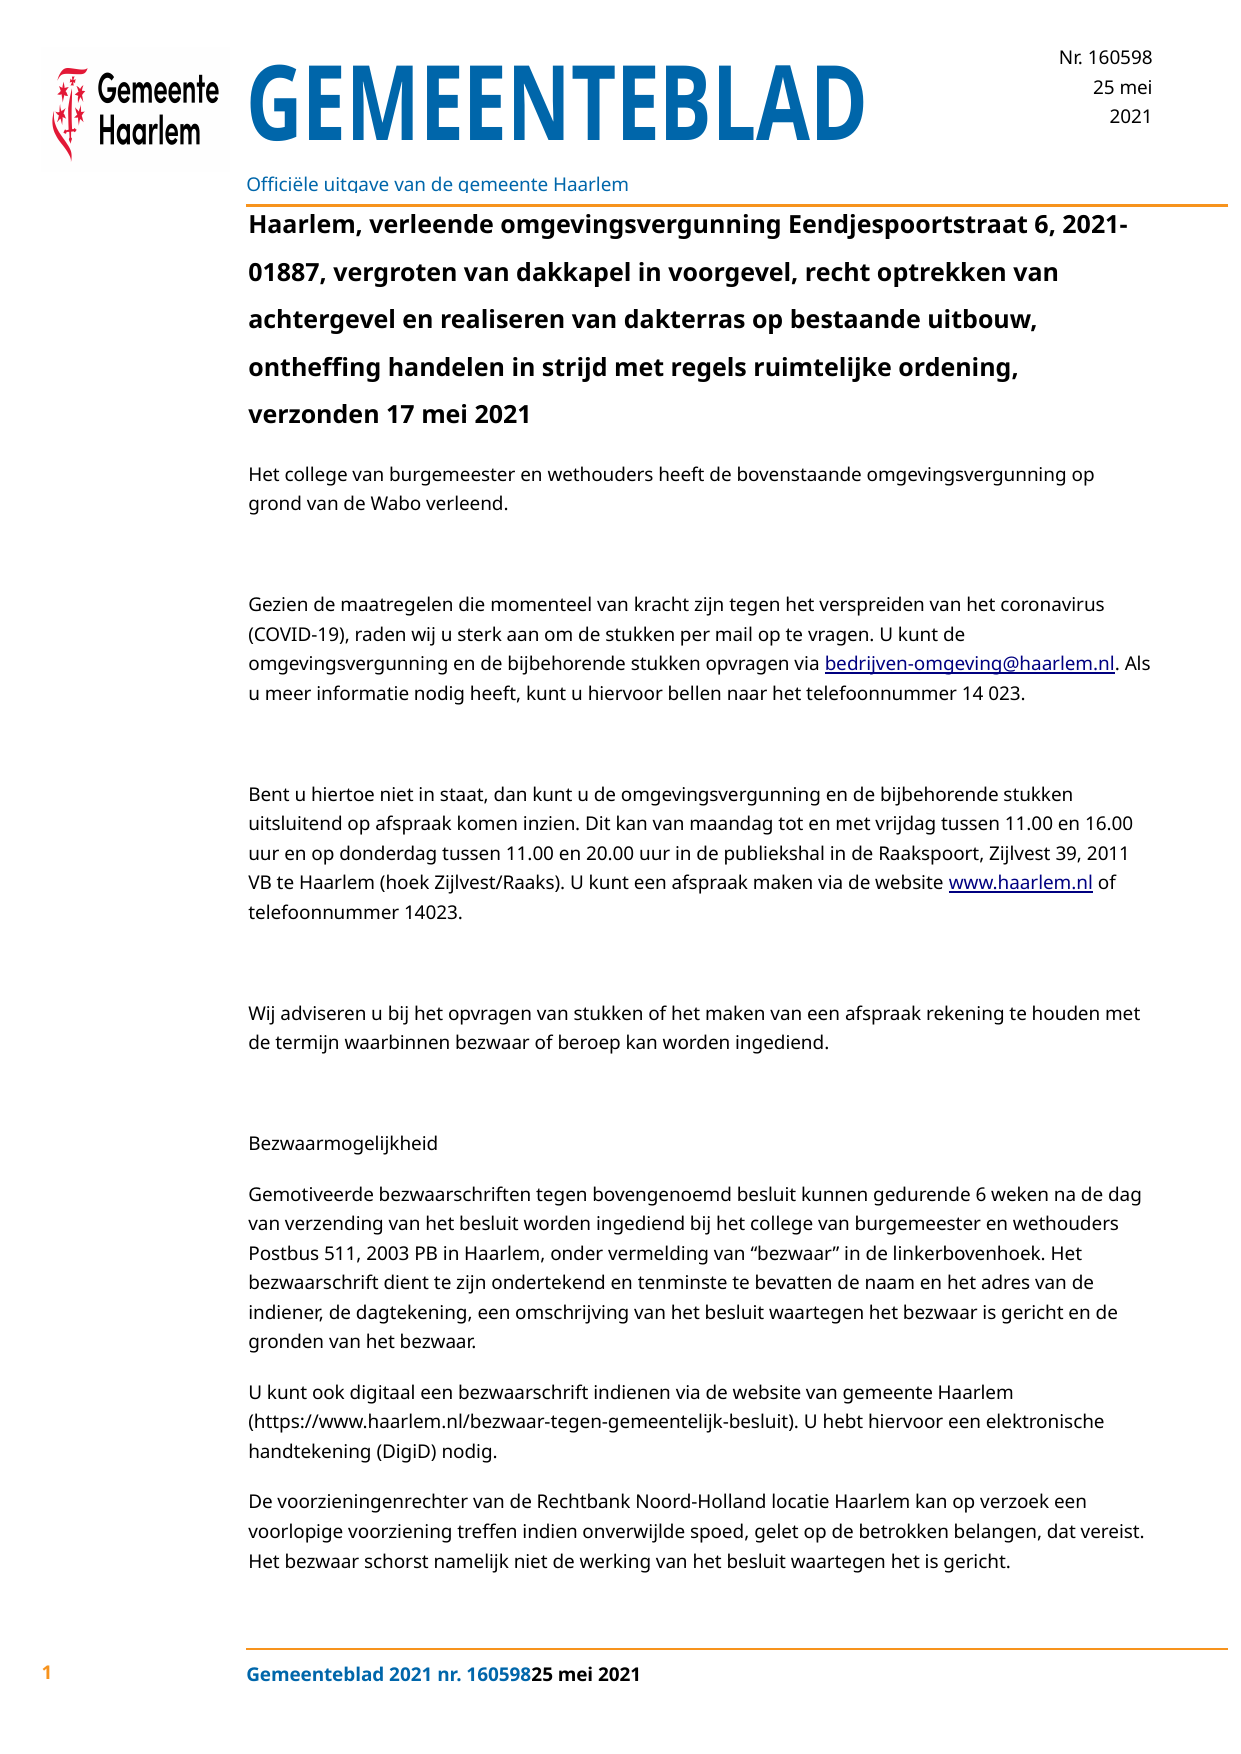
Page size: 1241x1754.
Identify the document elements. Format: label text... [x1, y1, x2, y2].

text Bezwaarmogelijkheid [248, 1130, 1152, 1156]
text De voorzieningenrechter van de Rechtbank Noord-Holland locatie Haarlem kan op verzoek een voorlopige voorziening treffen indien onverwijlde spoed, gelet op de betrokken belangen, dat vereist. Het bezwaar schorst namelijk niet de werking van het besluit waartegen het is gericht. [248, 1489, 1152, 1573]
text Gezien de maatregelen die momenteel van kracht zijn tegen het verspreiden van het coronavirus (COVID-19), raden wij u sterk aan om de stukken per mail op te vragen. U kunt de omgevingsvergunning en de bijbehorende stukken opvragen via bedrijven-omgeving@haarlem.nl. Als u meer informatie nodig heeft, kunt u hiervoor bellen naar het telefoonnummer 14 023. [248, 591, 1152, 706]
text Het college van burgemeester en wethouders heeft de bovenstaande omgevingsvergunning op grond van de Wabo verleend. [248, 461, 1152, 516]
text Gemotiveerde bezwaarschriften tegen bovengenoemd besluit kunnen gedurende 6 weken na de dag van verzending van het besluit worden ingediend bij het college van burgemeester en wethouders Postbus 511, 2003 PB in Haarlem, onder vermelding van “bezwaar” in de linkerbovenhoek. Het bezwaarschrift dient te zijn ondertekend en tenminste te bevatten de naam en het adres van de indiener, de dagtekening, een omschrijving van het besluit waartegen het bezwaar is gericht en de gronden van het bezwaar. [248, 1181, 1152, 1354]
text Wij adviseren u bij het opvragen van stukken of het maken van een afspraak rekening te houden met de termijn waarbinnen bezwaar of beroep kan worden ingediend. [248, 1000, 1152, 1055]
picture [41, 47, 231, 172]
text Bent u hiertoe niet in staat, dan kunt u de omgevingsvergunning en de bijbehorende stukken uitsluitend op afspraak komen inzien. Dit kan van maandag tot en met vrijdag tussen 11.00 en 16.00 uur en op donderdag tussen 11.00 en 20.00 uur in de publiekshal in de Raakspoort, Zijlvest 39, 2011 VB te Haarlem (hoek Zijlvest/Raaks). U kunt een afspraak maken via de website www.haarlem.nl of telefoonnummer 14023. [248, 781, 1152, 925]
text Haarlem, verleende omgevingsvergunning Eendjespoortstraat 6, 2021-01887, vergroten van dakkapel in voorgevel, recht optrekken van achtergevel en realiseren van dakterras op bestaande uitbouw, ontheffing handelen in strijd met regels ruimtelijke ordening, verzonden 17 mei 2021 [248, 207, 1152, 431]
text U kunt ook digitaal een bezwaarschrift indienen via de website van gemeente Haarlem (https://www.haarlem.nl/bezwaar-tegen-gemeentelijk-besluit). U hebt hiervoor een elektronische handtekening (DigiD) nodig. [248, 1379, 1152, 1464]
